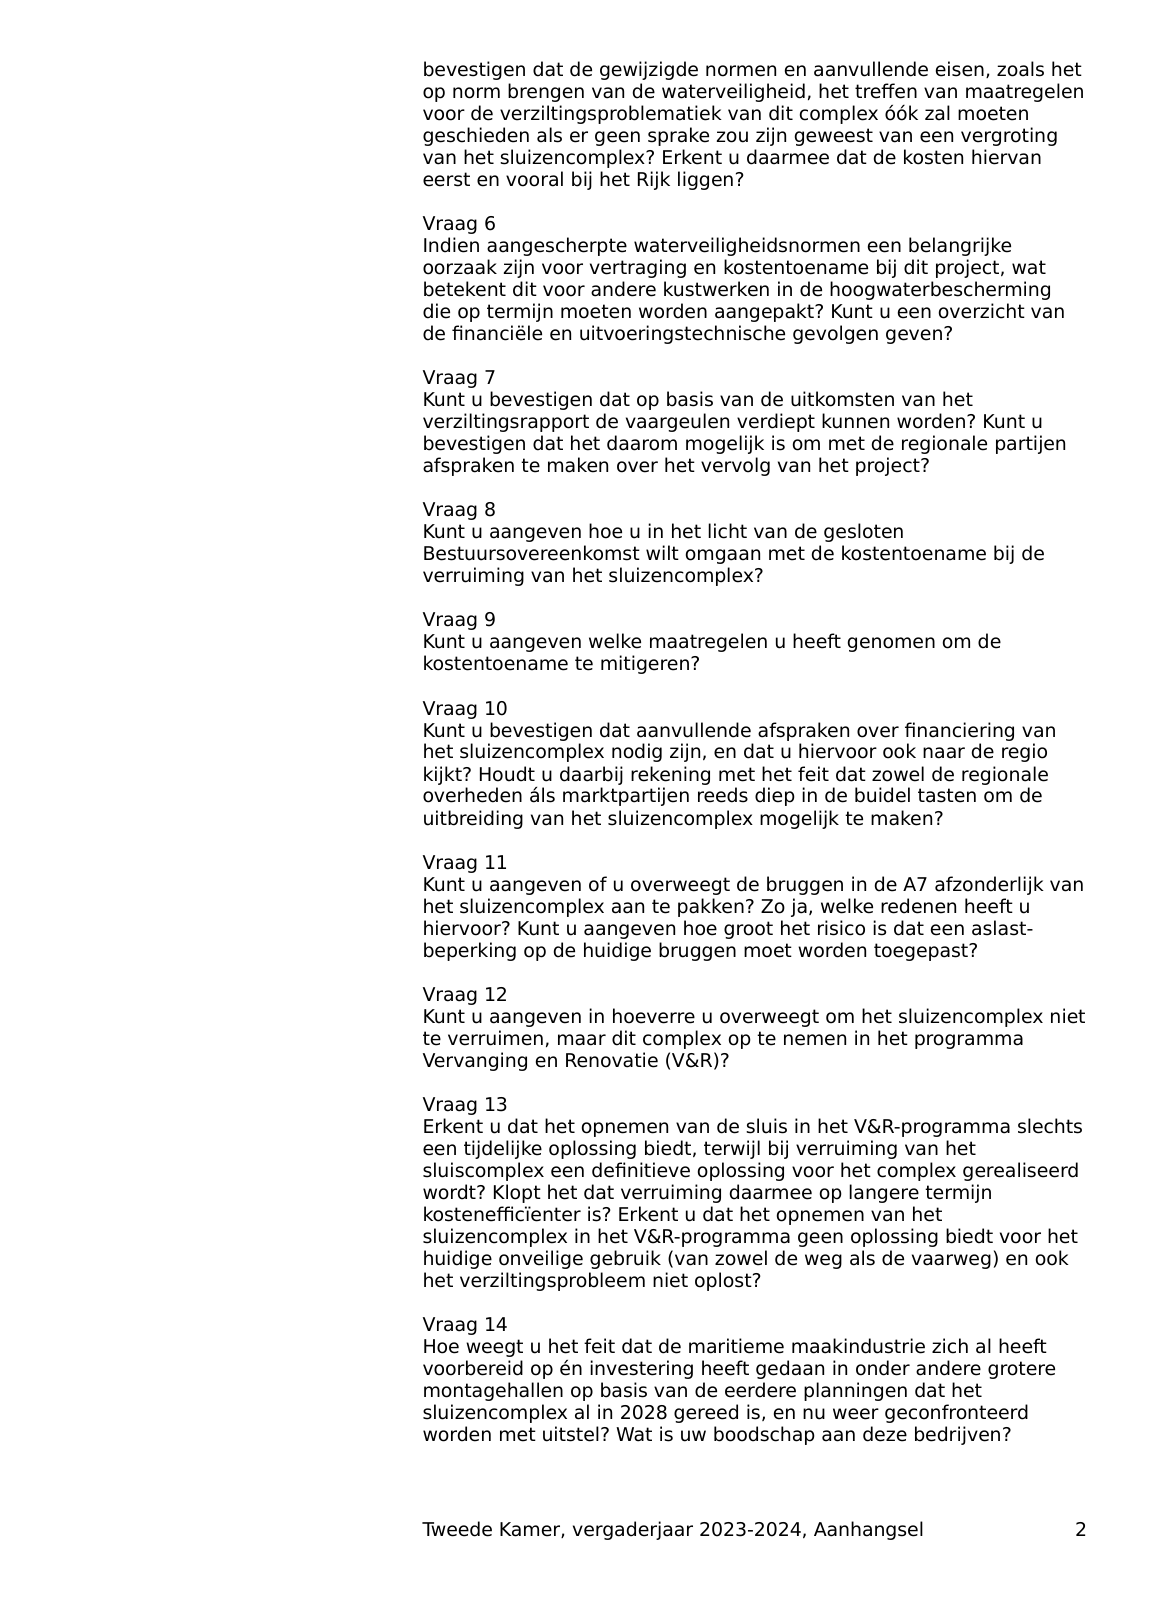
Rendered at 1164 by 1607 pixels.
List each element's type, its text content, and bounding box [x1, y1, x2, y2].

text Kunt u aangeven welke maatregelen u heeft genomen om de kostentoename te mitigeren? [422, 631, 1087, 675]
text Vraag 11 [422, 852, 1087, 873]
text Kunt u bevestigen dat op basis van de uitkomsten van het verziltingsrapport de vaargeulen verdiept kunnen worden? Kunt u bevestigen dat het daarom mogelijk is om met de regionale partijen afspraken te maken over het vervolg van het project? [422, 389, 1087, 477]
text Vraag 13 [422, 1094, 1087, 1116]
text Hoe weegt u het feit dat de maritieme maakindustrie zich al heeft voorbereid op én investering heeft gedaan in onder andere grotere montagehallen op basis van de eerdere planningen dat het sluizencomplex al in 2028 gereed is, en nu weer geconfronteerd worden met uitstel? Wat is uw boodschap aan deze bedrijven? [422, 1336, 1087, 1446]
text Kunt u aangeven hoe u in het licht van de gesloten Bestuursovereenkomst wilt omgaan met de kostentoename bij de verruiming van het sluizencomplex? [422, 521, 1087, 587]
text Indien aangescherpte waterveiligheidsnormen een belangrijke oorzaak zijn voor vertraging en kostentoename bij dit project, wat betekent dit voor andere kustwerken in de hoogwaterbescherming die op termijn moeten worden aangepakt? Kunt u een overzicht van de financiële en uitvoeringstechnische gevolgen geven? [422, 235, 1087, 345]
text Kunt u bevestigen dat aanvullende afspraken over financiering van het sluizencomplex nodig zijn, en dat u hiervoor ook naar de regio kijkt? Houdt u daarbij rekening met het feit dat zowel de regionale overheden áls marktpartijen reeds diep in de buidel tasten om de uitbreiding van het sluizencomplex mogelijk te maken? [422, 719, 1087, 829]
text bevestigen dat de gewijzigde normen en aanvullende eisen, zoals het op norm brengen van de waterveiligheid, het treffen van maatregelen voor de verziltingsproblematiek van dit complex óók zal moeten geschieden als er geen sprake zou zijn geweest van een vergroting van het sluizencomplex? Erkent u daarmee dat de kosten hiervan eerst en vooral bij het Rijk liggen? [422, 59, 1087, 191]
text Vraag 14 [422, 1314, 1087, 1336]
text Kunt u aangeven in hoeverre u overweegt om het sluizencomplex niet te verruimen, maar dit complex op te nemen in het programma Vervanging en Renovatie (V&R)? [422, 1006, 1087, 1072]
text Vraag 6 [422, 213, 1087, 235]
text Kunt u aangeven of u overweegt de bruggen in de A7 afzonderlijk van het sluizencomplex aan te pakken? Zo ja, welke redenen heeft u hiervoor? Kunt u aangeven hoe groot het risico is dat een aslast-beperking op de huidige bruggen moet worden toegepast? [422, 873, 1087, 961]
text Vraag 7 [422, 367, 1087, 389]
text Vraag 9 [422, 609, 1087, 631]
text Vraag 8 [422, 499, 1087, 521]
text Erkent u dat het opnemen van de sluis in het V&R-programma slechts een tijdelijke oplossing biedt, terwijl bij verruiming van het sluiscomplex een definitieve oplossing voor het complex gerealiseerd wordt? Klopt het dat verruiming daarmee op langere termijn kostenefficïenter is? Erkent u dat het opnemen van het sluizencomplex in het V&R-programma geen oplossing biedt voor het huidige onveilige gebruik (van zowel de weg als de vaarweg) en ook het verziltingsprobleem niet oplost? [422, 1116, 1087, 1292]
text Vraag 12 [422, 984, 1087, 1006]
text Vraag 10 [422, 697, 1087, 719]
